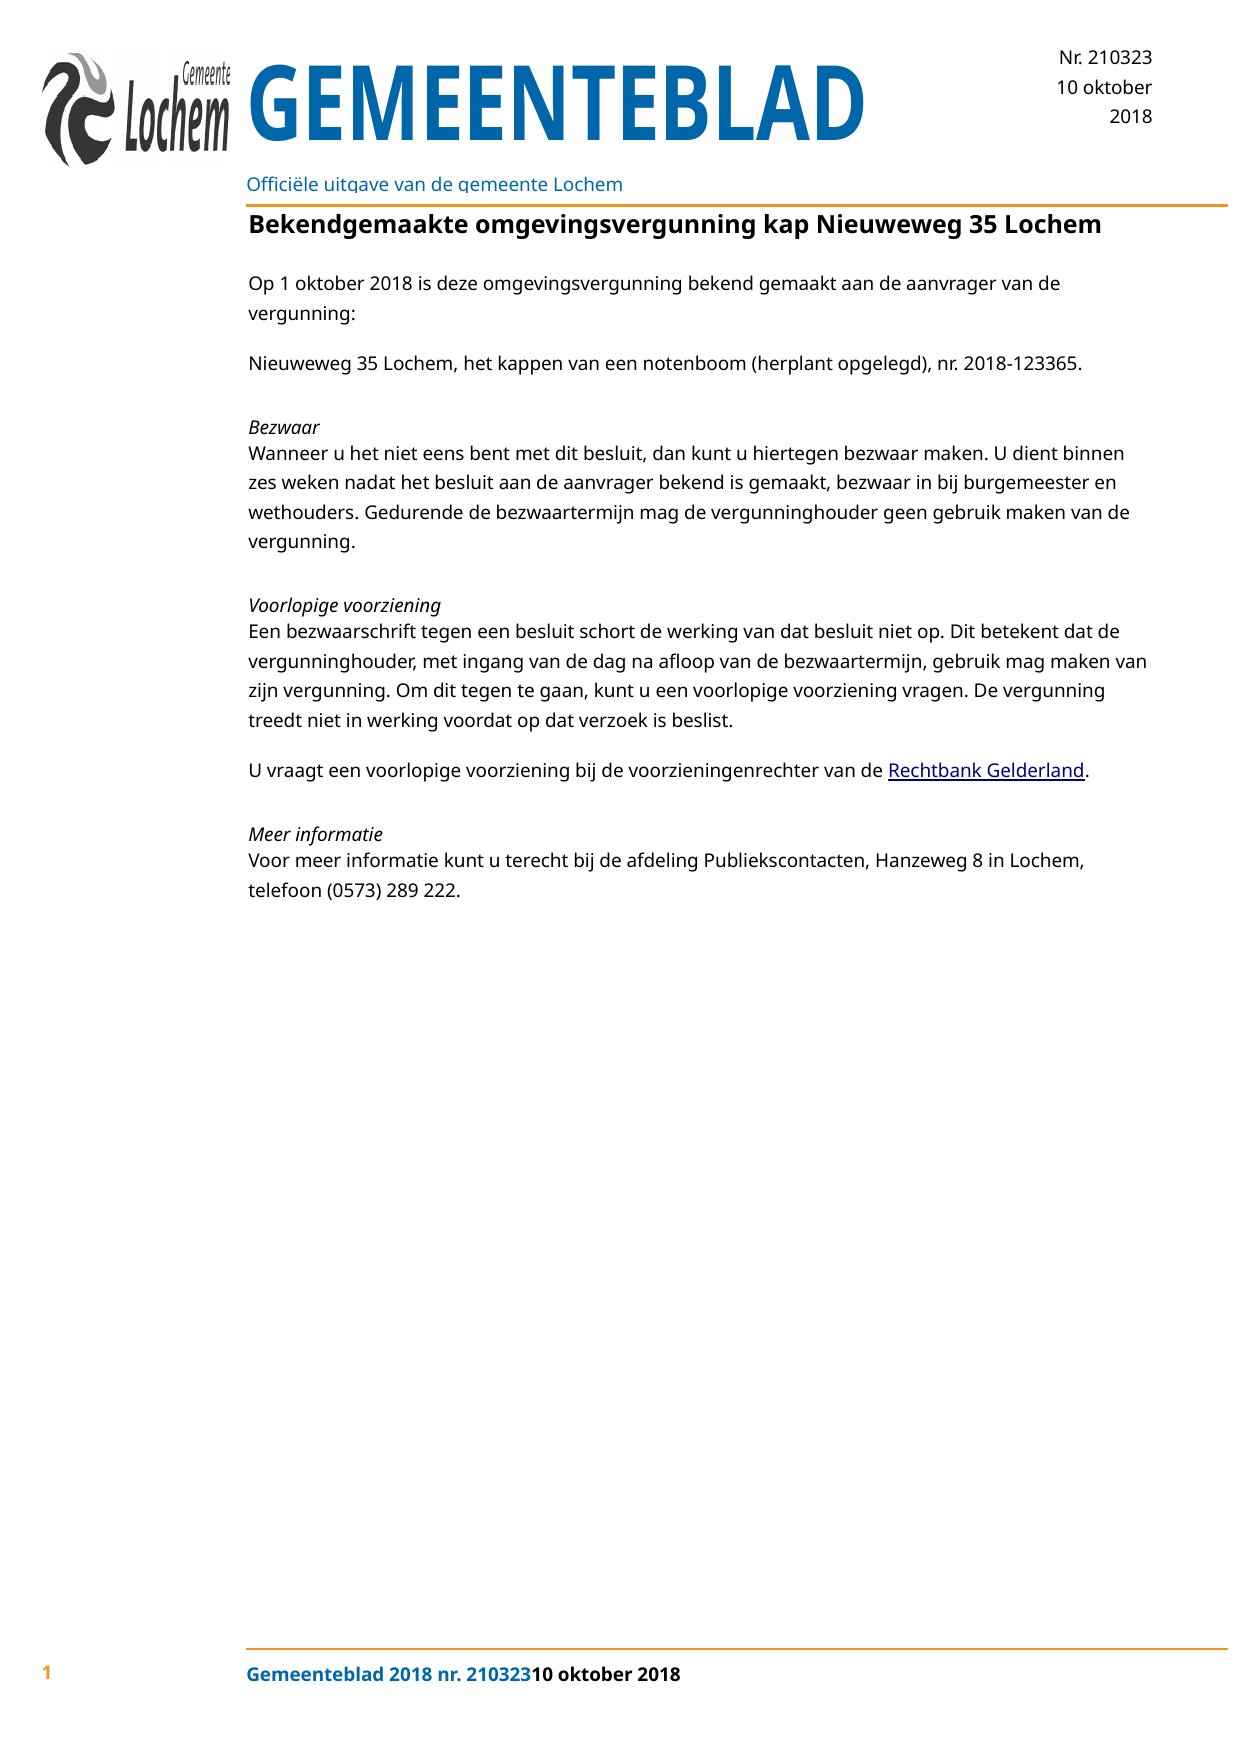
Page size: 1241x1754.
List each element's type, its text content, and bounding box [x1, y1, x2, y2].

picture [41, 47, 231, 172]
text Wanneer u het niet eens bent met dit besluit, dan kunt u hiertegen bezwaar maken. U dient binnen zes weken nadat het besluit aan de aanvrager bekend is gemaakt, bezwaar in bij burgemeester en wethouders. Gedurende de bezwaartermijn mag de vergunninghouder geen gebruik maken van de vergunning. [248, 440, 1152, 554]
text Meer informatie [248, 822, 1152, 847]
text Bekendgemaakte omgevingsvergunning kap Nieuweweg 35 Lochem [248, 207, 1152, 241]
text Nieuweweg 35 Lochem, het kappen van een notenboom (herplant opgelegd), nr. 2018-123365. [248, 350, 1152, 376]
text U vraagt een voorlopige voorziening bij de voorzieningenrechter van de Rechtbank Gelderland. [248, 758, 1152, 783]
text Bezwaar [248, 414, 1152, 440]
text Een bezwaarschrift tegen een besluit schort de werking van dat besluit niet op. Dit betekent dat de vergunninghouder, met ingang van de dag na afloop van de bezwaartermijn, gebruik mag maken van zijn vergunning. Om dit tegen te gaan, kunt u een voorlopige voorziening vragen. De vergunning treedt niet in werking voordat op dat verzoek is beslist. [248, 618, 1152, 733]
text Op 1 oktober 2018 is deze omgevingsvergunning bekend gemaakt aan de aanvrager van de vergunning: [248, 270, 1152, 326]
text Voorlopige voorziening [248, 593, 1152, 618]
text Voor meer informatie kunt u terecht bij de afdeling Publiekscontacten, Hanzeweg 8 in Lochem, telefoon (0573) 289 222. [248, 847, 1152, 903]
